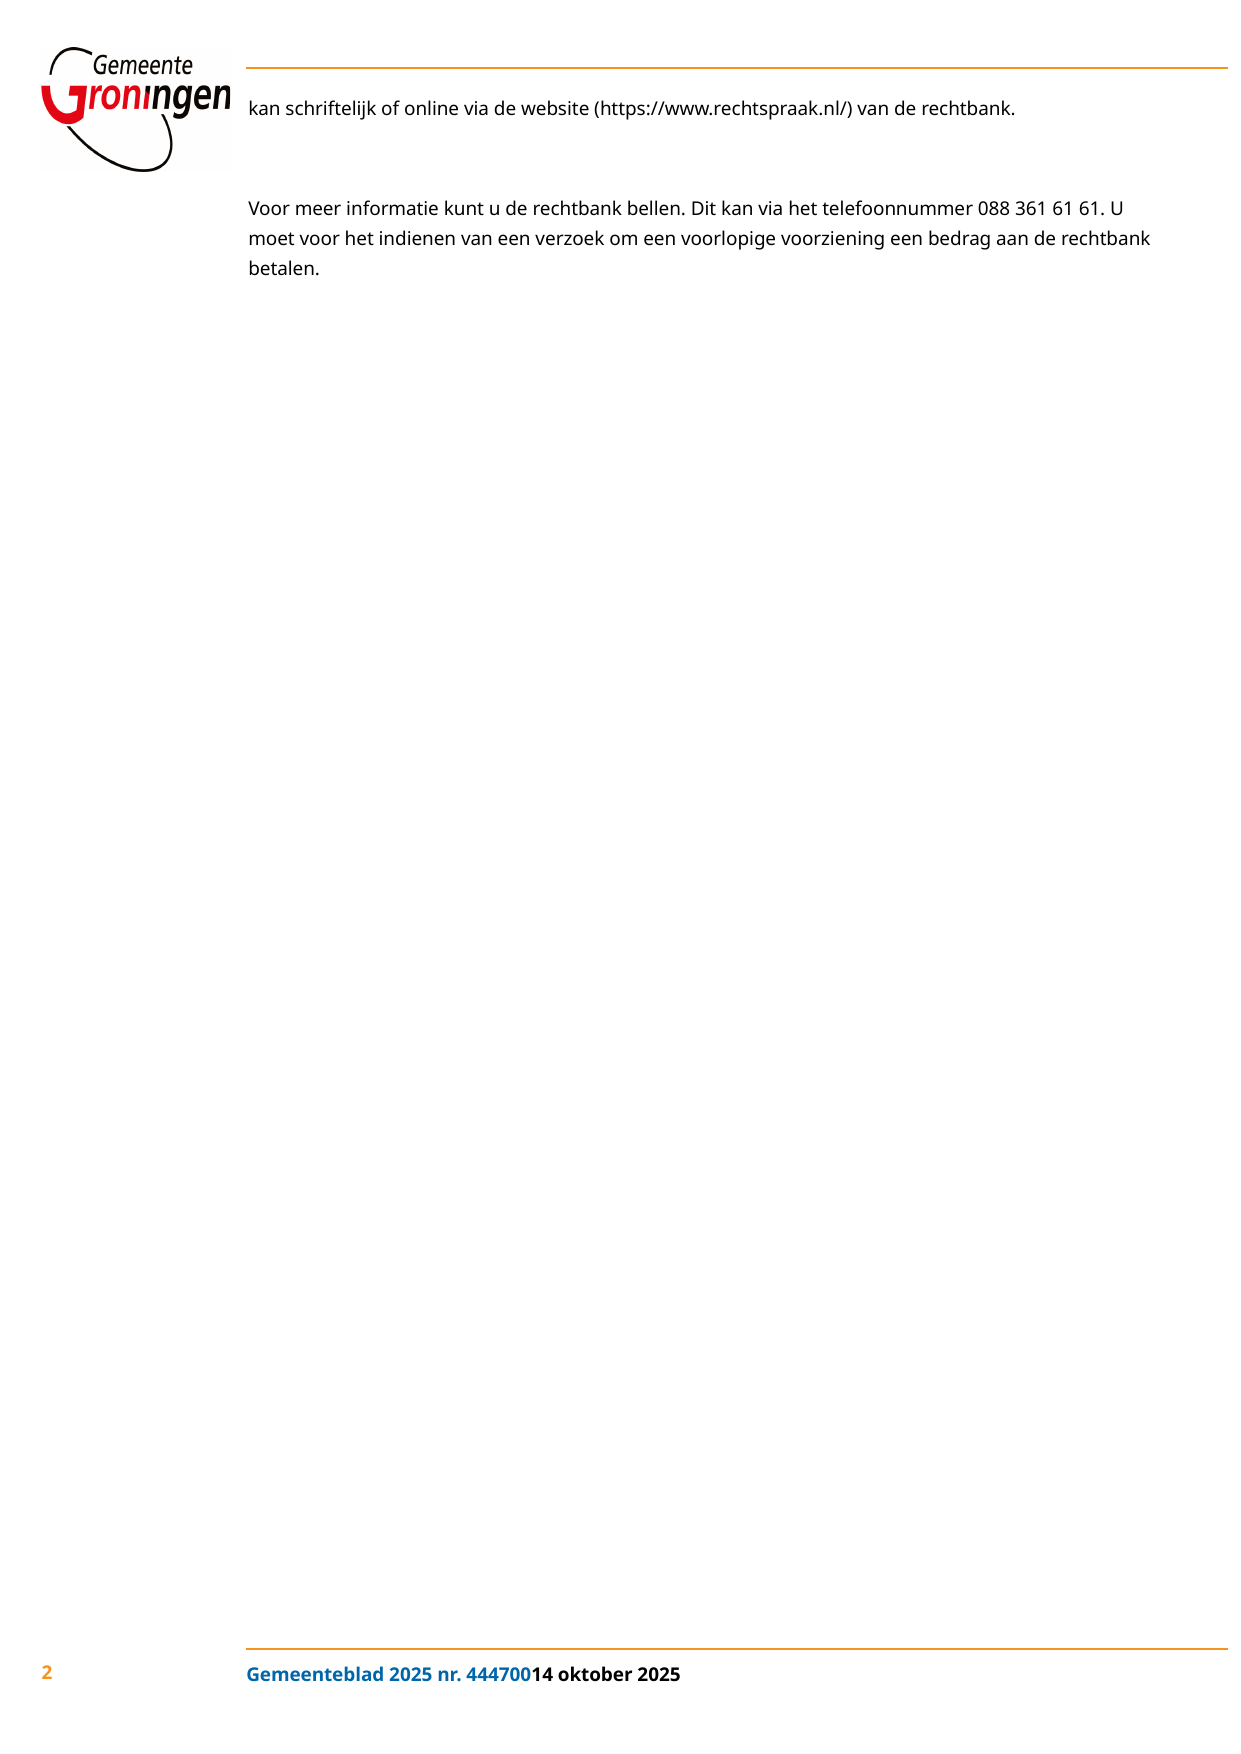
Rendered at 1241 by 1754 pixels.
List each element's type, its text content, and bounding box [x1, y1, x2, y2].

text Voor meer informatie kunt u de rechtbank bellen. Dit kan via het telefoonnummer 088 361 61 61. U moet voor het indienen van een verzoek om een voorlopige voorziening een bedrag aan de rechtbank betalen. [248, 196, 1152, 281]
text kan schriftelijk of online via de website (https://www.rechtspraak.nl/) van de rechtbank. [248, 95, 1152, 121]
picture [41, 47, 231, 172]
